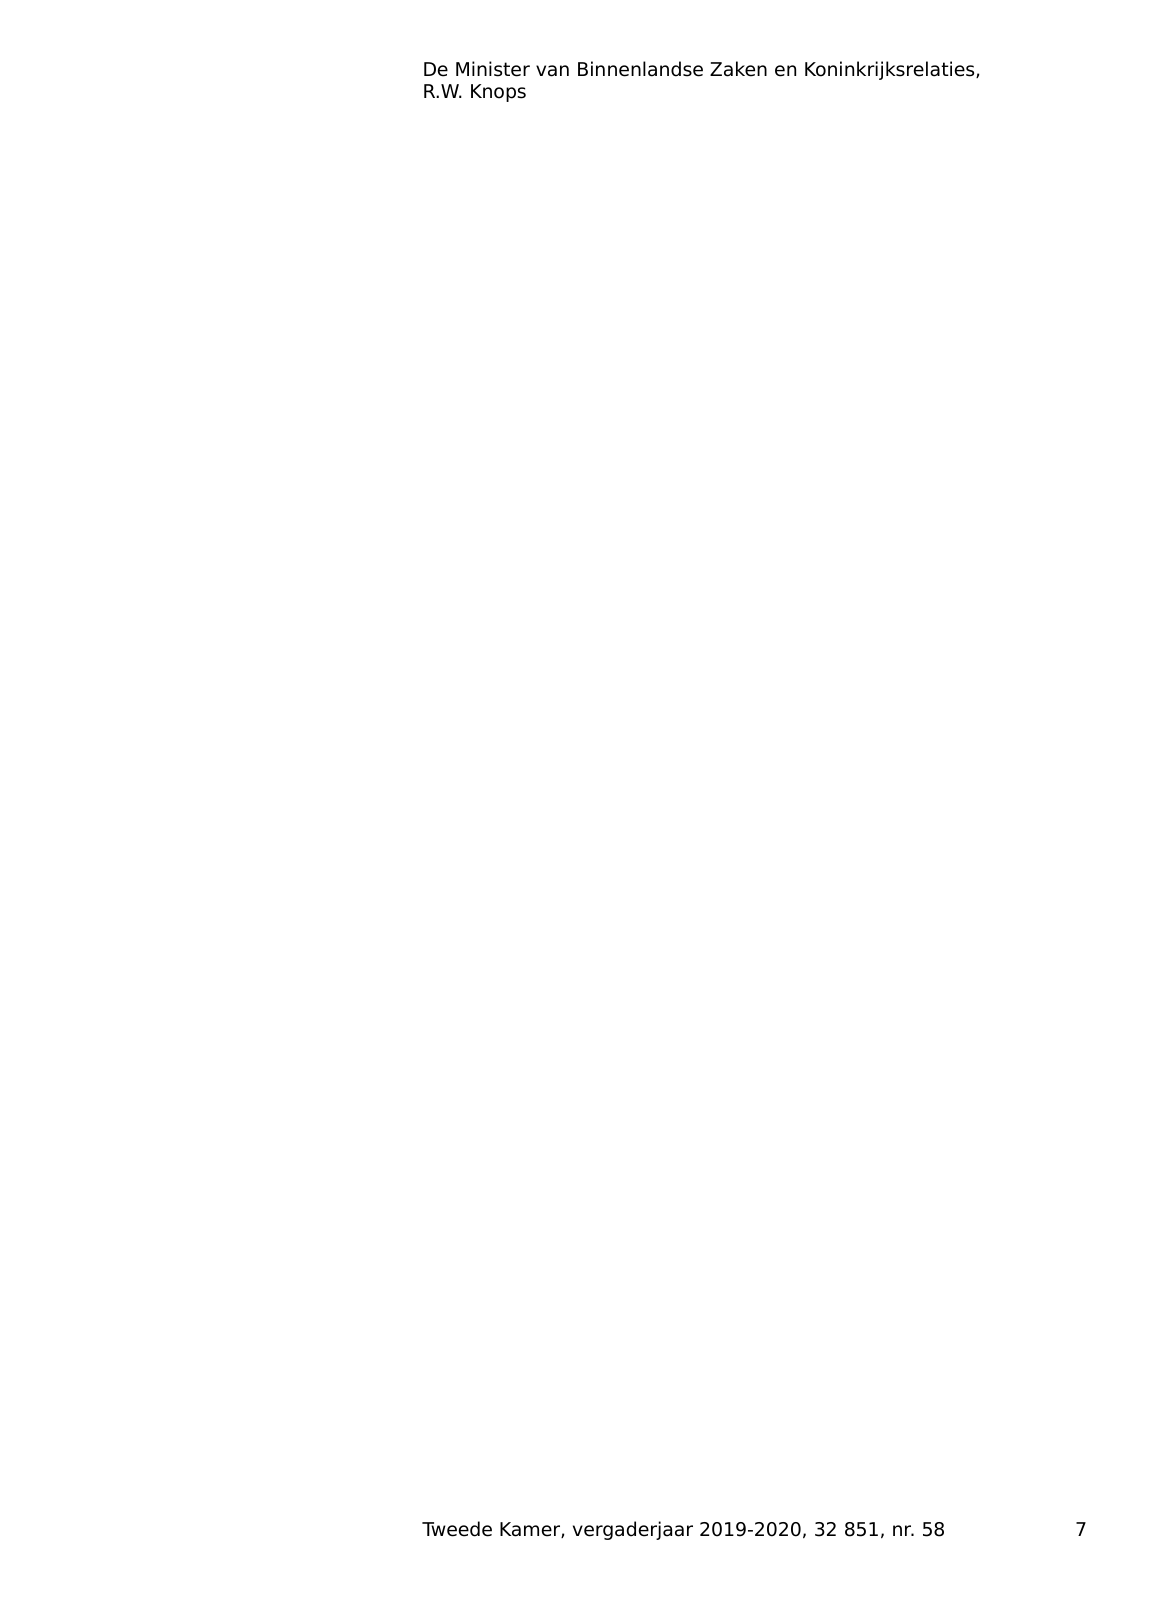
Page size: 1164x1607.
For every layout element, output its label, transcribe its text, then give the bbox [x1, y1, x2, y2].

text De Minister van Binnenlandse Zaken en Koninkrijksrelaties, R.W. Knops [422, 59, 1087, 103]
